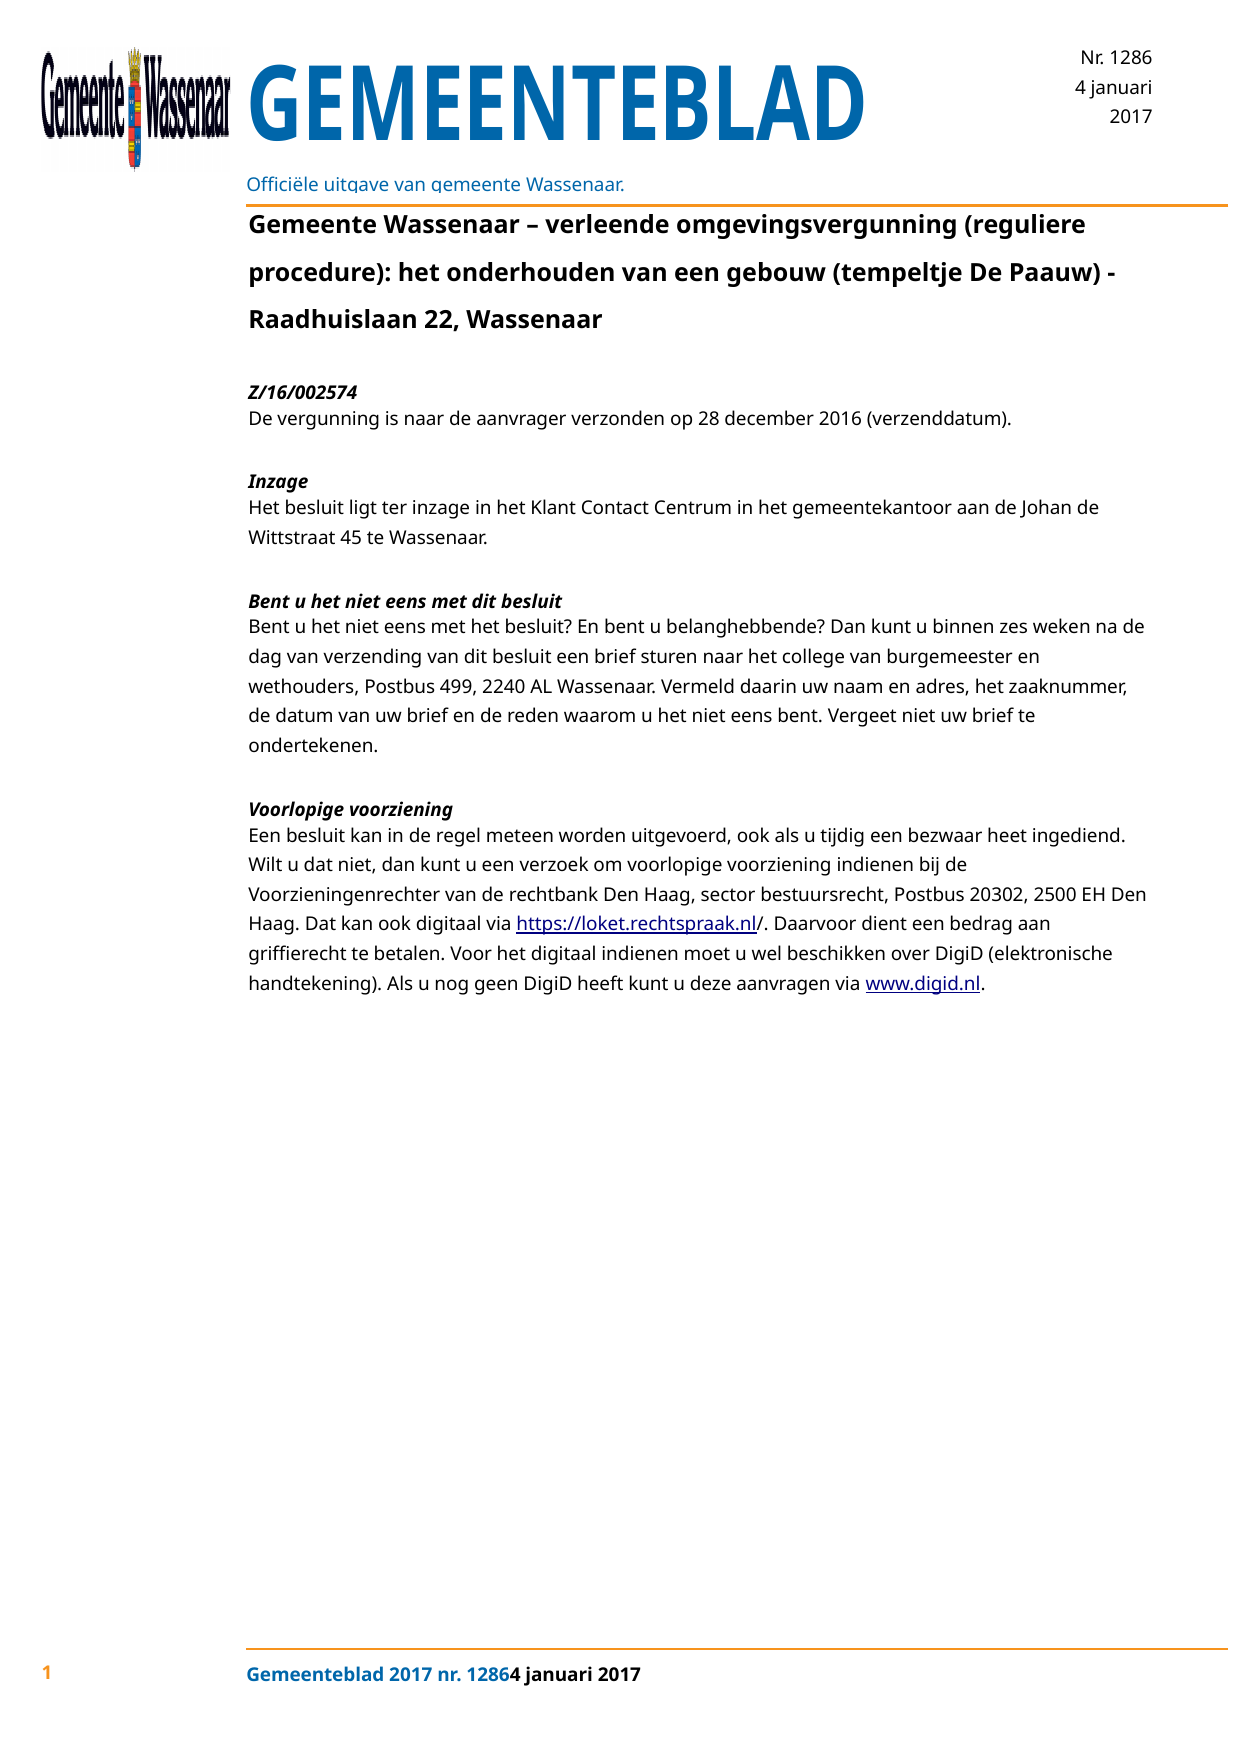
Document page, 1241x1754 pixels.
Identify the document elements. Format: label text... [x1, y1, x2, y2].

text Inzage [248, 469, 1152, 494]
text Het besluit ligt ter inzage in het Klant Contact Centrum in het gemeentekantoor aan de Johan de Wittstraat 45 te Wassenaar. [248, 494, 1152, 550]
text Z/16/002574 [248, 379, 1152, 405]
picture [41, 47, 231, 172]
text Een besluit kan in de regel meteen worden uitgevoerd, ook als u tijdig een bezwaar heet ingediend. Wilt u dat niet, dan kunt u een verzoek om voorlopige voorziening indienen bij de Voorzieningenrechter van de rechtbank Den Haag, sector bestuursrecht, Postbus 20302, 2500 EH Den Haag. Dat kan ook digitaal via https://loket.rechtspraak.nl/. Daarvoor dient een bedrag aan griffierecht te betalen. Voor het digitaal indienen moet u wel beschikken over DigiD (elektronische handtekening). Als u nog geen DigiD heeft kunt u deze aanvragen via www.digid.nl. [248, 822, 1152, 995]
text Voorlopige voorziening [248, 796, 1152, 822]
text De vergunning is naar de aanvrager verzonden op 28 december 2016 (verzenddatum). [248, 405, 1152, 431]
text Bent u het niet eens met dit besluit [248, 588, 1152, 614]
text Gemeente Wassenaar – verleende omgevingsvergunning (reguliere procedure): het onderhouden van een gebouw (tempeltje De Paauw) - Raadhuislaan 22, Wassenaar [248, 207, 1152, 336]
text Bent u het niet eens met het besluit? En bent u belanghebbende? Dan kunt u binnen zes weken na de dag van verzending van dit besluit een brief sturen naar het college van burgemeester en wethouders, Postbus 499, 2240 AL Wassenaar. Vermeld daarin uw naam en adres, het zaaknummer, de datum van uw brief en de reden waarom u het niet eens bent. Vergeet niet uw brief te ondertekenen. [248, 614, 1152, 758]
